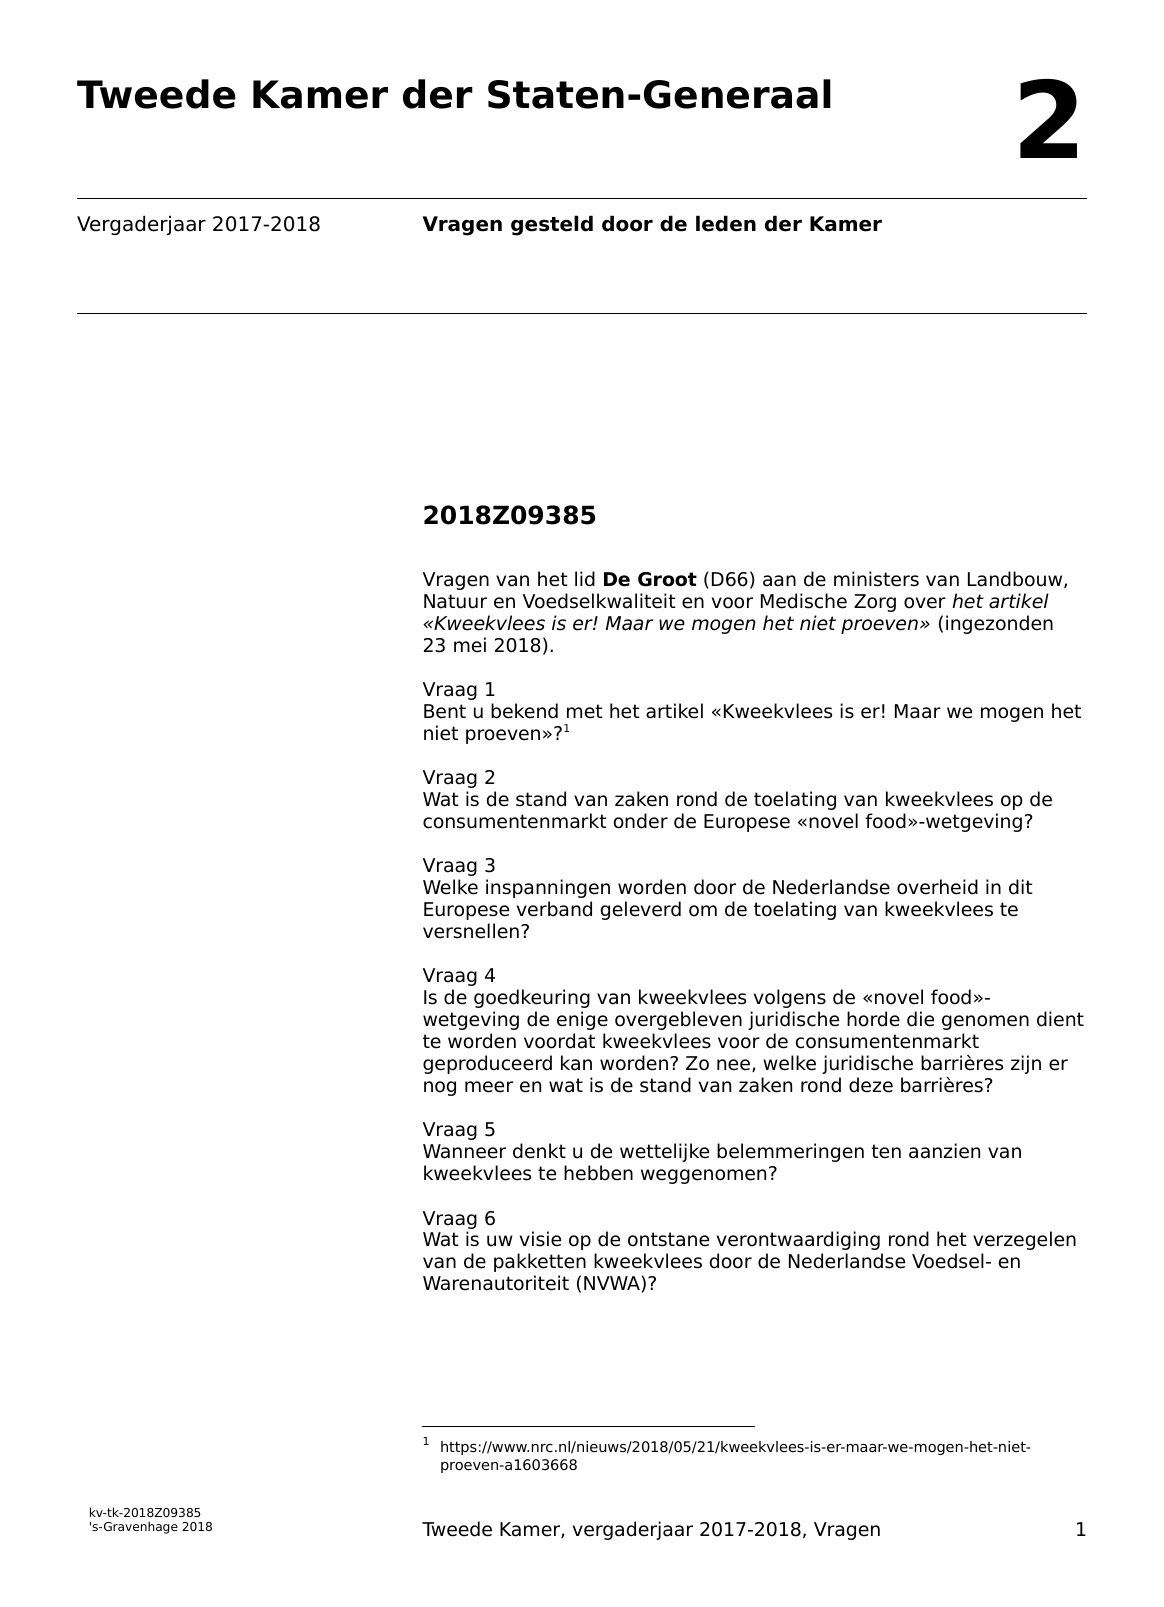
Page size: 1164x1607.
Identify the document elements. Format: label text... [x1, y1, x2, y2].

text Vraag 5 [422, 1119, 1087, 1141]
table_cell Vragen gesteld door de leden der Kamer [422, 199, 1087, 313]
text Wat is de stand van zaken rond de toelating van kweekvlees op de consumentenmarkt onder de Europese «novel food»-wetgeving? [422, 789, 1087, 833]
text Vraag 4 [422, 965, 1087, 987]
text 2018Z09385 [422, 501, 1087, 531]
text Vragen van het lid De Groot (D66) aan de ministers van Landbouw, Natuur en Voedselkwaliteit en voor Medische Zorg over het artikel «Kweekvlees is er! Maar we mogen het niet proeven» (ingezonden 23 mei 2018). [422, 569, 1087, 657]
text 's-Gravenhage 2018 [88, 1520, 323, 1534]
text Wanneer denkt u de wettelijke belemmeringen ten aanzien van kweekvlees te hebben weggenomen? [422, 1141, 1087, 1185]
text kv-tk-2018Z09385 [88, 1506, 323, 1520]
text Is de goedkeuring van kweekvlees volgens de «novel food»-wetgeving de enige overgebleven juridische horde die genomen dient te worden voordat kweekvlees voor de consumentenmarkt geproduceerd kan worden? Zo nee, welke juridische barrières zijn er nog meer en wat is de stand van zaken rond deze barrières? [422, 987, 1087, 1097]
text Vraag 6 [422, 1207, 1087, 1229]
text Bent u bekend met het artikel «Kweekvlees is er! Maar we mogen het niet proeven»? [422, 701, 1087, 745]
text Wat is uw visie op de ontstane verontwaardiging rond het verzegelen van de pakketten kweekvlees door de Nederlandse Voedsel- en Warenautoriteit (NVWA)? [422, 1229, 1087, 1295]
text Vraag 1 [422, 679, 1087, 701]
text Vraag 2 [422, 767, 1087, 789]
table_header Tweede Kamer der Staten-Generaal [77, 59, 886, 198]
text Welke inspanningen worden door de Nederlandse overheid in dit Europese verband geleverd om de toelating van kweekvlees te versnellen? [422, 877, 1087, 943]
table_cell Vergaderjaar 2017-2018 [77, 199, 422, 313]
text https://www.nrc.nl/nieuws/2018/05/21/kweekvlees-is-er-maar-we-mogen-het-niet-proeven-a1603668 [422, 1435, 1087, 1474]
table_header 2 [886, 59, 1087, 198]
text Vraag 3 [422, 855, 1087, 877]
